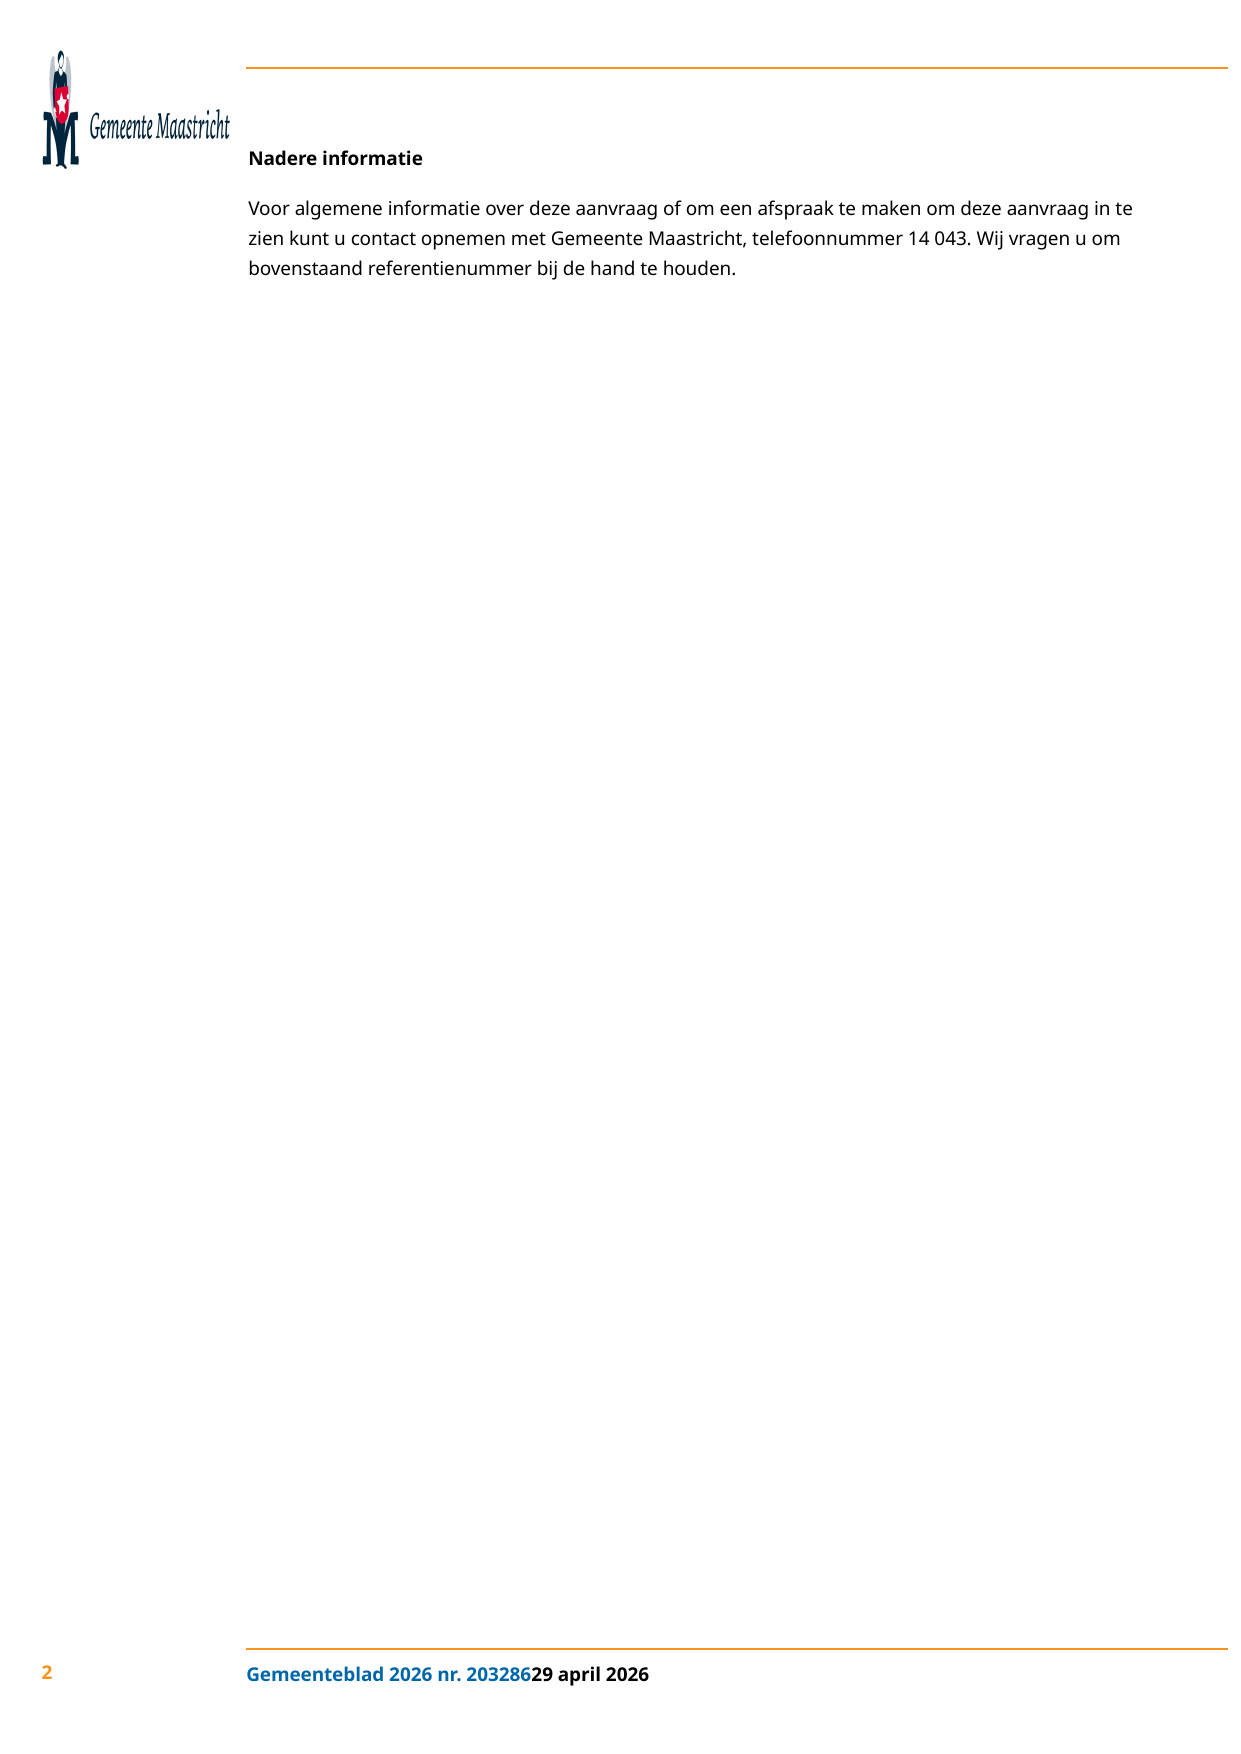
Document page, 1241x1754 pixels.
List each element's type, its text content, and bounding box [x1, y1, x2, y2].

text Voor algemene informatie over deze aanvraag of om een afspraak te maken om deze aanvraag in te zien kunt u contact opnemen met Gemeente Maastricht, telefoonnummer 14 043. Wij vragen u om bovenstaand referentienummer bij de hand te houden. [248, 196, 1152, 281]
text Nadere informatie [248, 145, 1152, 171]
picture [41, 47, 231, 172]
